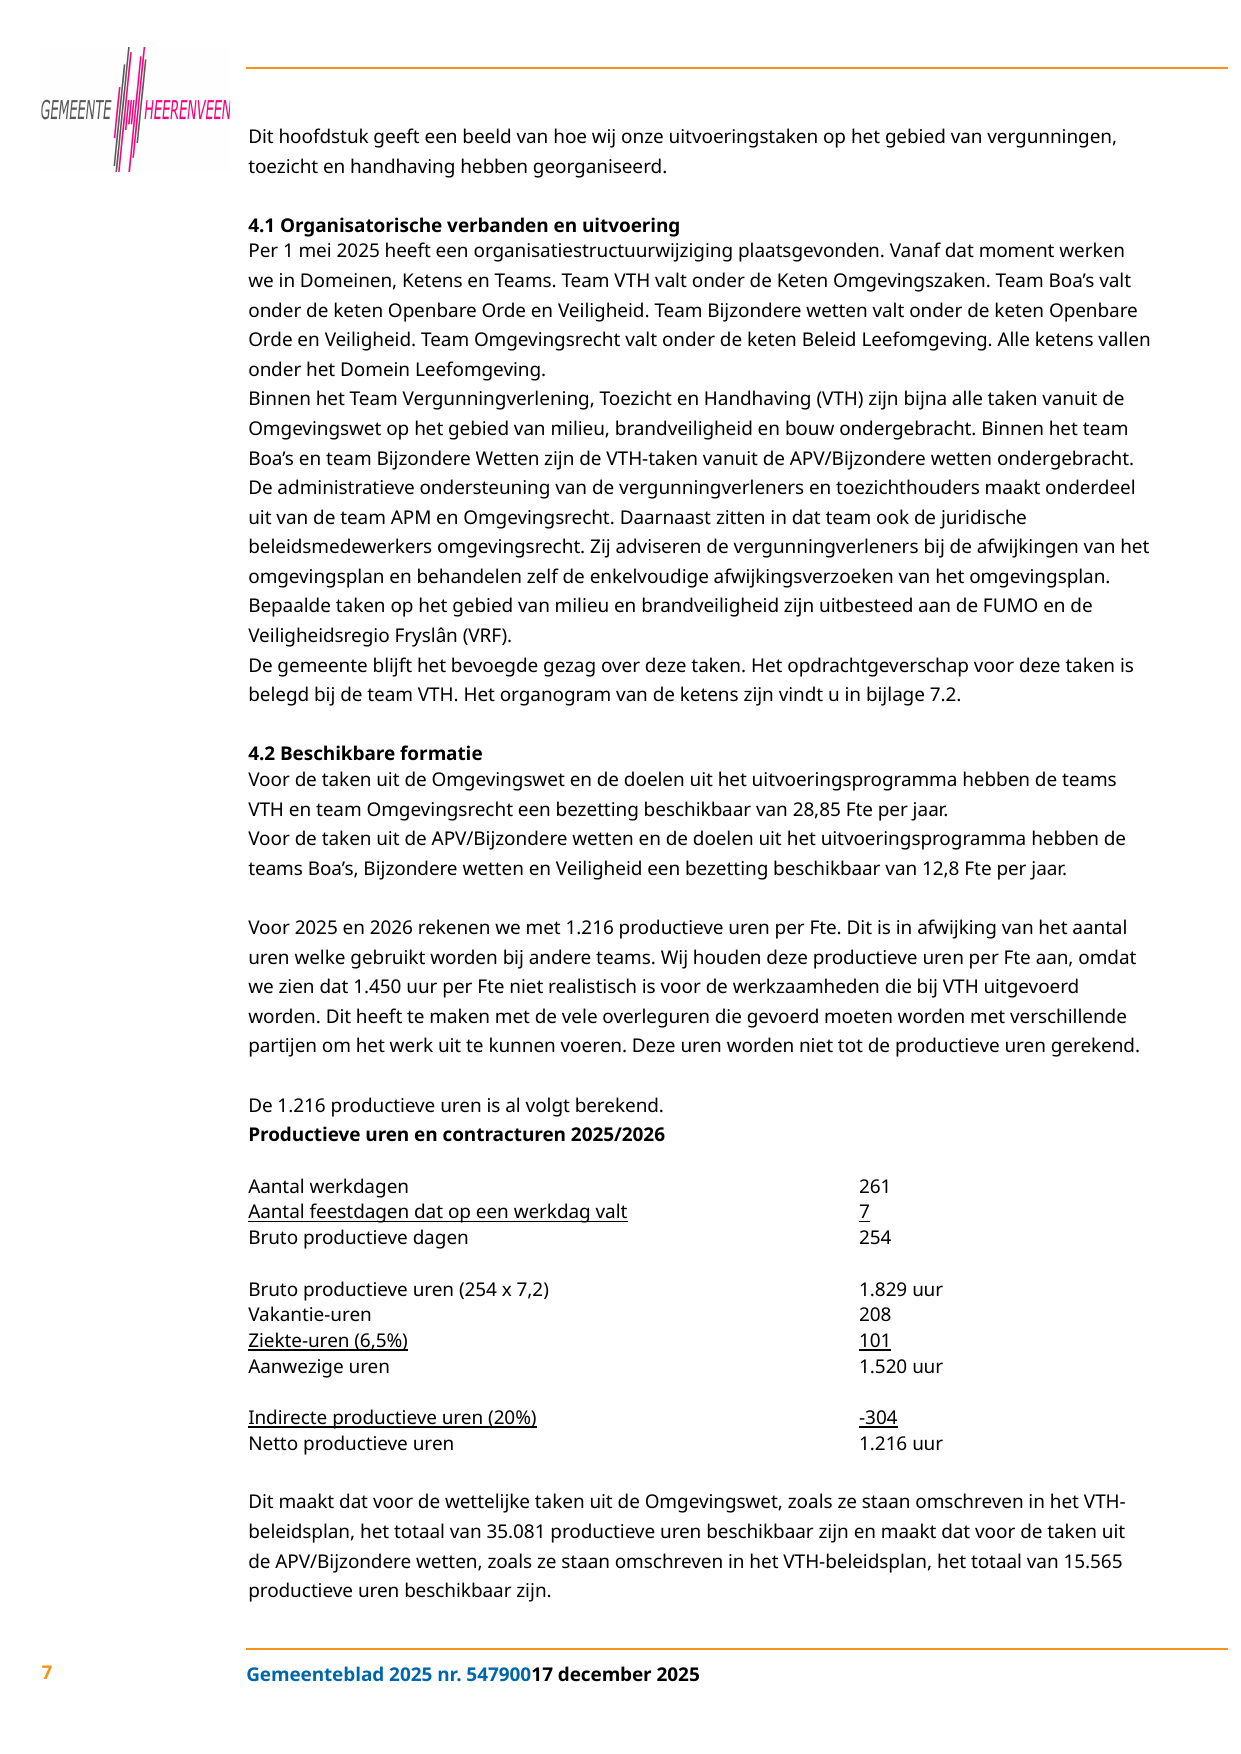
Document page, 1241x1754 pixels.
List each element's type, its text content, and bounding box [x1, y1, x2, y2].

table_cell Ziekte-uren (6,5%) [248, 1327, 859, 1353]
table_cell [859, 1379, 1152, 1404]
text Bepaalde taken op het gebied van milieu en brandveiligheid zijn uitbesteed aan de FUMO en de Veiligheidsregio Fryslân (VRF). [248, 593, 1152, 648]
table_cell Aanwezige uren [248, 1353, 859, 1379]
text Voor de taken uit de Omgevingswet en de doelen uit het uitvoeringsprogramma hebben de teams VTH en team Omgevingsrecht een bezetting beschikbaar van 28,85 Fte per jaar. [248, 766, 1152, 822]
text Voor de taken uit de APV/Bijzondere wetten en de doelen uit het uitvoeringsprogramma hebben de teams Boa’s, Bijzondere wetten en Veiligheid een bezetting beschikbaar van 12,8 Fte per jaar. [248, 826, 1152, 881]
text De 1.216 productieve uren is al volgt berekend. [248, 1092, 1152, 1117]
table_cell [248, 1250, 859, 1276]
text Dit hoofdstuk geeft een beeld van hoe wij onze uitvoeringstaken op het gebied van vergunningen, toezicht en handhaving hebben georganiseerd. [248, 123, 1152, 178]
table_cell [859, 1147, 1152, 1173]
table_cell Vakantie-uren [248, 1302, 859, 1327]
table_cell [248, 1379, 859, 1404]
picture [41, 47, 231, 172]
text 4.2 Beschikbare formatie [248, 741, 1152, 766]
table_cell [248, 1147, 859, 1173]
table_header Productieve uren en contracturen 2025/2026 [248, 1121, 1152, 1147]
table_cell 254 [859, 1224, 1152, 1250]
table_cell Bruto productieve uren (254 x 7,2) [248, 1276, 859, 1302]
text Binnen het Team Vergunningverlening, Toezicht en Handhaving (VTH) zijn bijna alle taken vanuit de Omgevingswet op het gebied van milieu, brandveiligheid en bouw ondergebracht. Binnen het team Boa’s en team Bijzondere Wetten zijn de VTH-taken vanuit de APV/Bijzondere wetten ondergebracht. De administratieve ondersteuning van de vergunningverleners en toezichthouders maakt onderdeel uit van de team APM en Omgevingsrecht. Daarnaast zitten in dat team ook de juridische beleidsmedewerkers omgevingsrecht. Zij adviseren de vergunningverleners bij de afwijkingen van het omgevingsplan en behandelen zelf de enkelvoudige afwijkingsverzoeken van het omgevingsplan. [248, 386, 1152, 589]
table_cell 261 [859, 1173, 1152, 1199]
table_cell Aantal feestdagen dat op een werkdag valt [248, 1199, 859, 1224]
table_cell 7 [859, 1199, 1152, 1224]
text Voor 2025 en 2026 rekenen we met 1.216 productieve uren per Fte. Dit is in afwijking van het aantal uren welke gebruikt worden bij andere teams. Wij houden deze productieve uren per Fte aan, omdat we zien dat 1.450 uur per Fte niet realistisch is voor de werkzaamheden die bij VTH uitgevoerd worden. Dit heeft te maken met de vele overleguren die gevoerd moeten worden met verschillende partijen om het werk uit te kunnen voeren. Deze uren worden niet tot de productieve uren gerekend. [248, 914, 1152, 1058]
table_cell 101 [859, 1327, 1152, 1353]
table_cell 1.520 uur [859, 1353, 1152, 1379]
table_cell -304 [859, 1405, 1152, 1430]
table_cell Netto productieve uren [248, 1430, 859, 1456]
table_cell 208 [859, 1302, 1152, 1327]
text 4.1 Organisatorische verbanden en uitvoering [248, 212, 1152, 238]
text Dit maakt dat voor de wettelijke taken uit de Omgevingswet, zoals ze staan omschreven in het VTH-beleidsplan, het totaal van 35.081 productieve uren beschikbaar zijn en maakt dat voor de taken uit de APV/Bijzondere wetten, zoals ze staan omschreven in het VTH-beleidsplan, het totaal van 15.565 productieve uren beschikbaar zijn. [248, 1489, 1152, 1603]
table_cell Bruto productieve dagen [248, 1224, 859, 1250]
table_cell 1.216 uur [859, 1430, 1152, 1456]
table_cell [859, 1250, 1152, 1276]
text De gemeente blijft het bevoegde gezag over deze taken. Het opdrachtgeverschap voor deze taken is belegd bij de team VTH. Het organogram van de ketens zijn vindt u in bijlage 7.2. [248, 652, 1152, 707]
text Per 1 mei 2025 heeft een organisatiestructuurwijziging plaatsgevonden. Vanaf dat moment werken we in Domeinen, Ketens en Teams. Team VTH valt onder de Keten Omgevingszaken. Team Boa’s valt onder de keten Openbare Orde en Veiligheid. Team Bijzondere wetten valt onder de keten Openbare Orde en Veiligheid. Team Omgevingsrecht valt onder de keten Beleid Leefomgeving. Alle ketens vallen onder het Domein Leefomgeving. [248, 238, 1152, 382]
table_cell 1.829 uur [859, 1276, 1152, 1302]
table_cell Indirecte productieve uren (20%) [248, 1405, 859, 1430]
table_cell Aantal werkdagen [248, 1173, 859, 1199]
